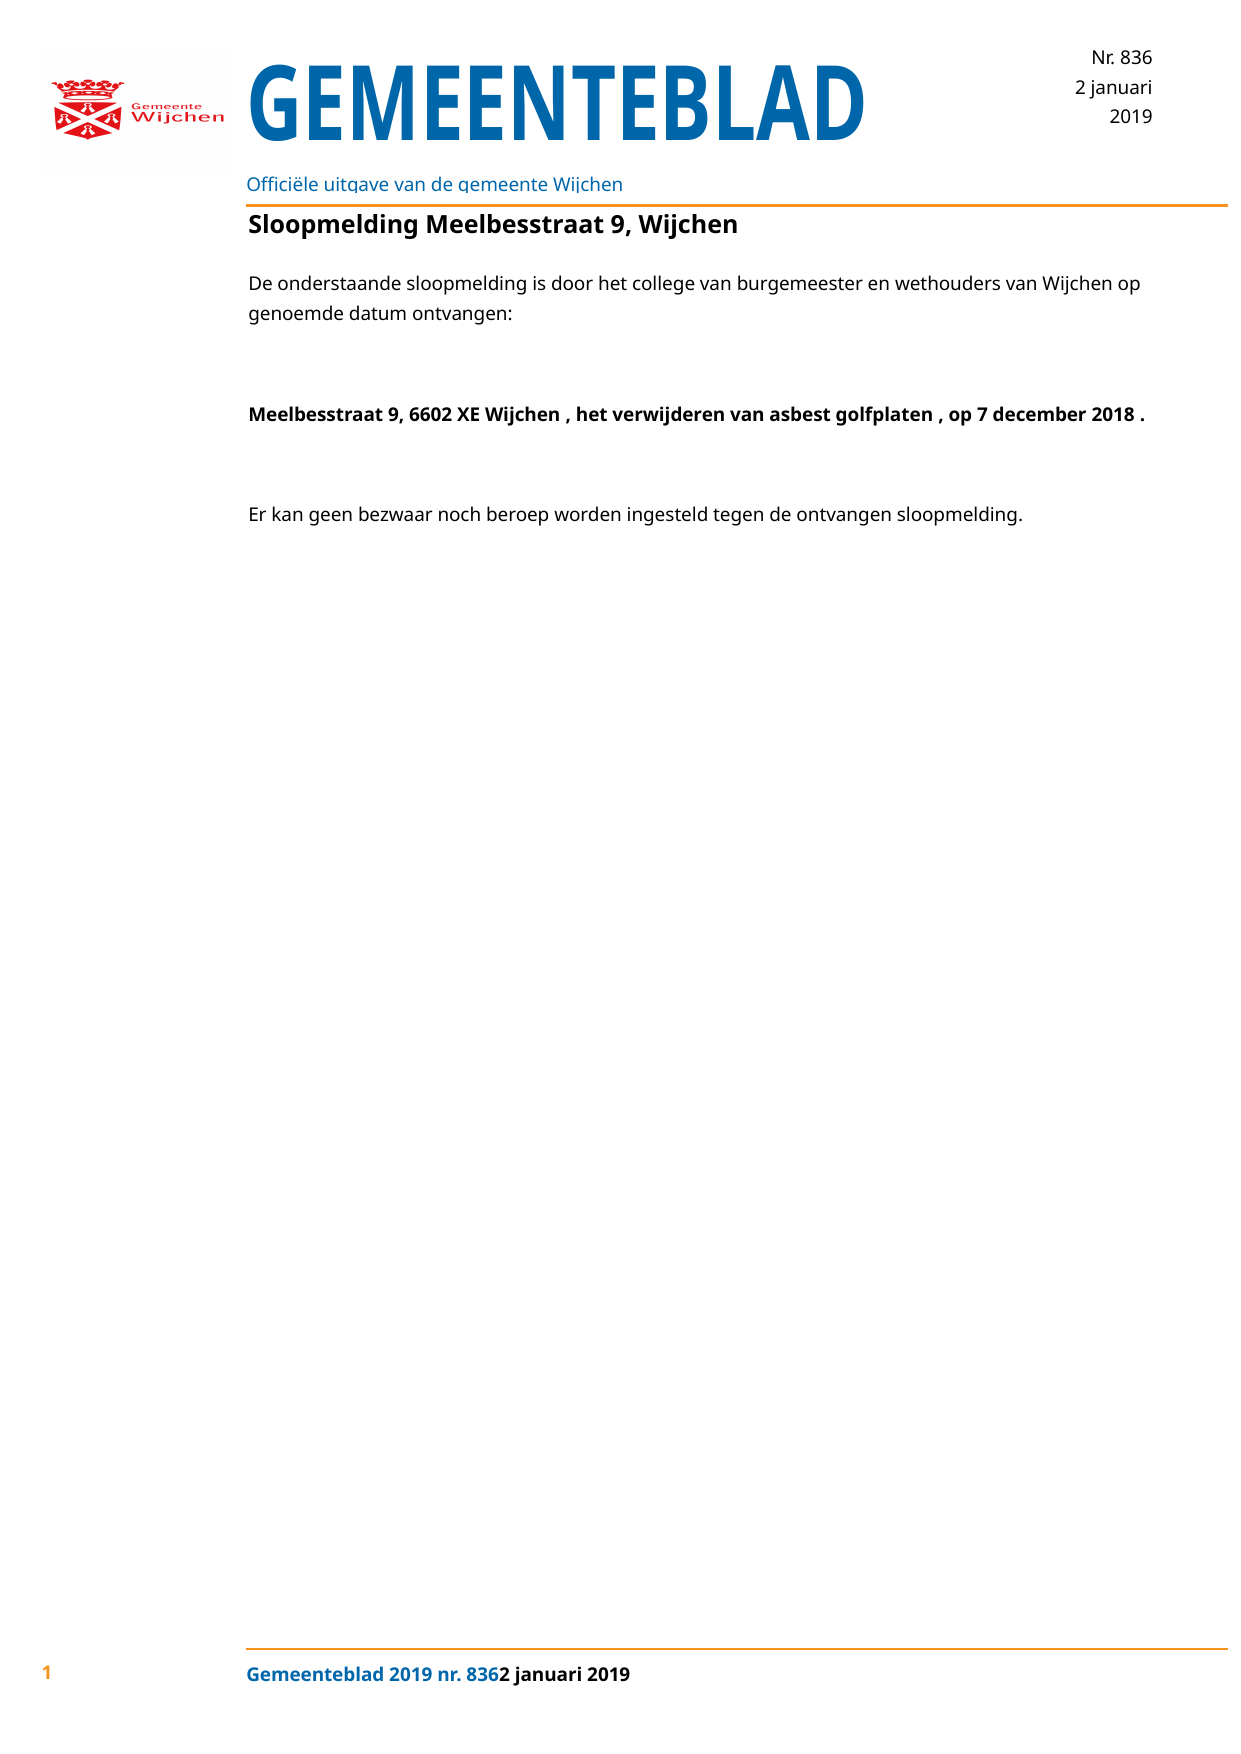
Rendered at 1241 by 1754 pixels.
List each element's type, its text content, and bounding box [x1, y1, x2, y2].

text De onderstaande sloopmelding is door het college van burgemeester en wethouders van Wijchen op genoemde datum ontvangen: [248, 270, 1152, 326]
text Sloopmelding Meelbesstraat 9, Wijchen [248, 207, 1152, 241]
text Er kan geen bezwaar noch beroep worden ingesteld tegen de ontvangen sloopmelding. [248, 502, 1152, 527]
picture [41, 47, 231, 172]
text Meelbesstraat 9, 6602 XE Wijchen , het verwijderen van asbest golfplaten , op 7 december 2018 . [248, 401, 1152, 426]
